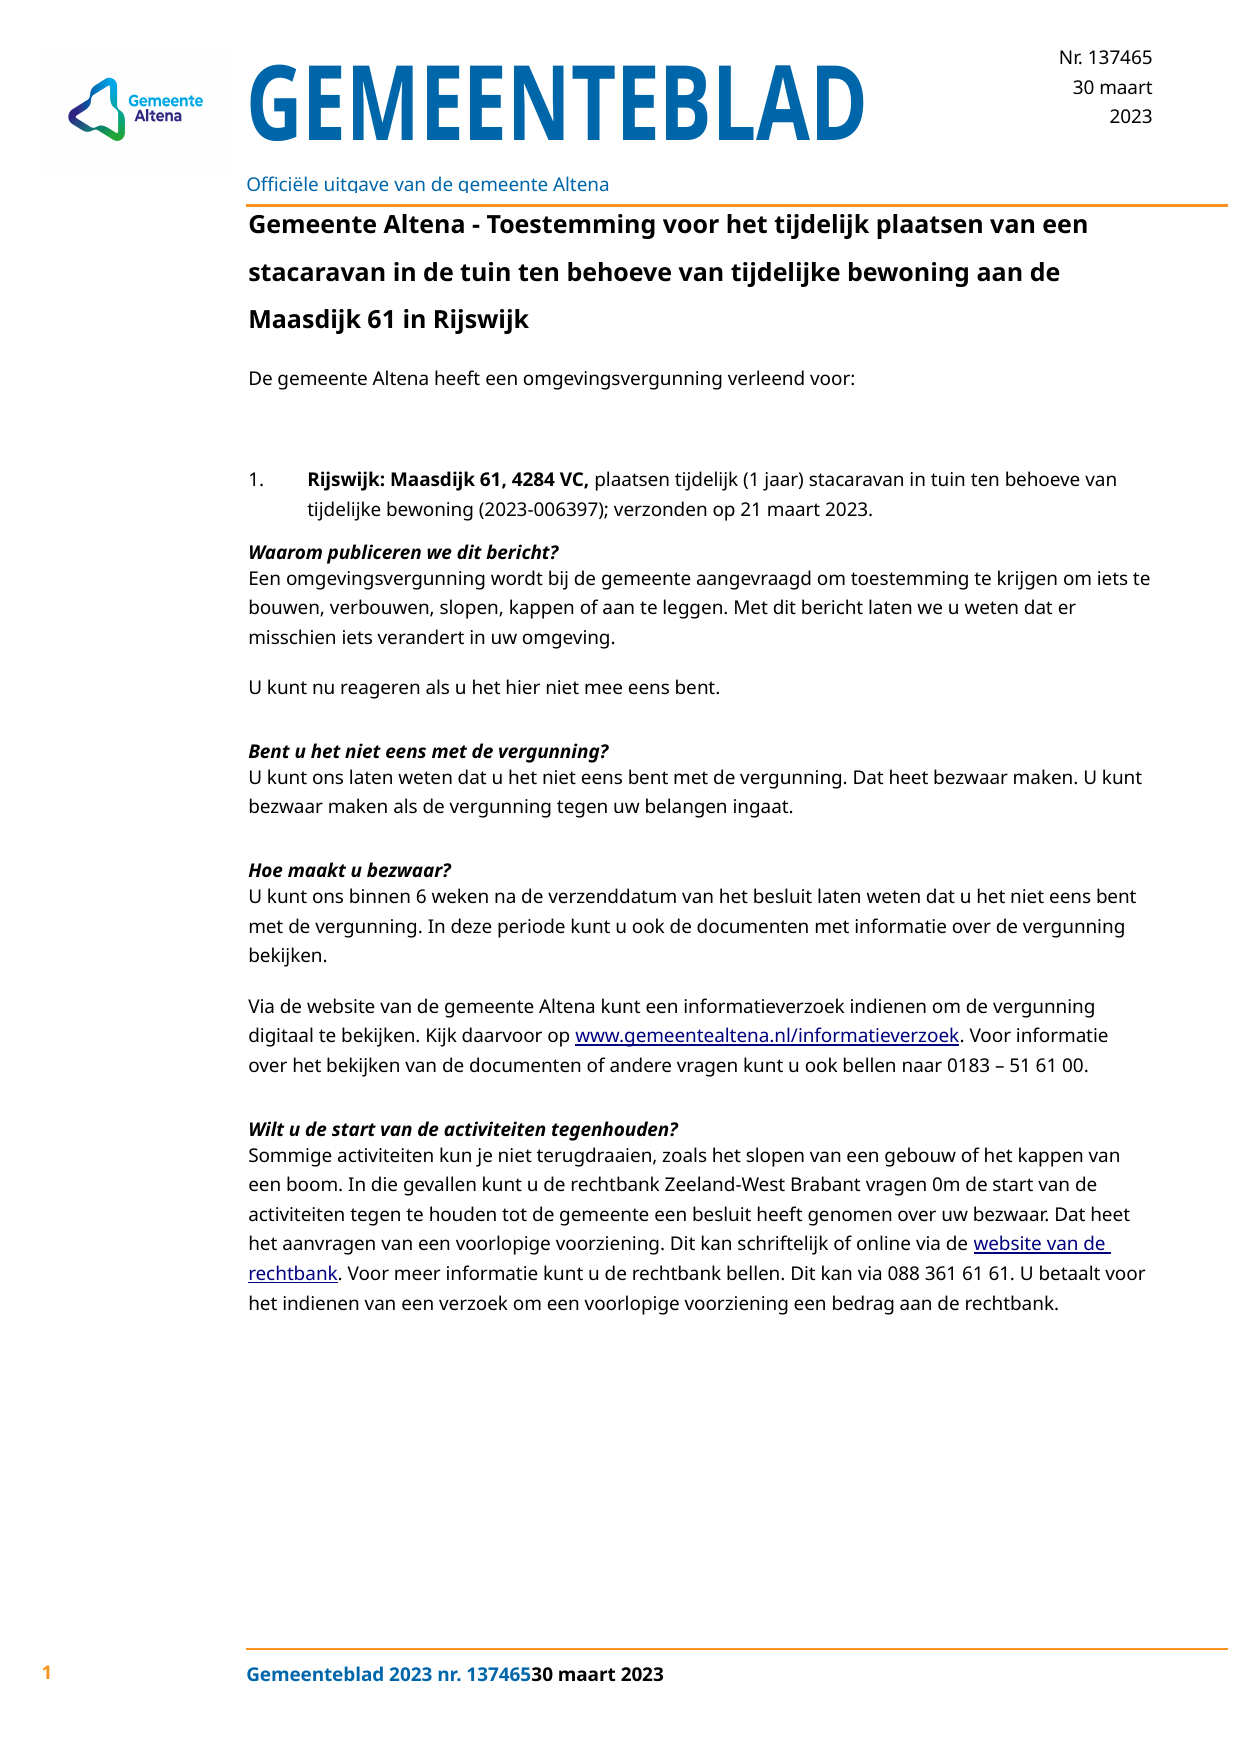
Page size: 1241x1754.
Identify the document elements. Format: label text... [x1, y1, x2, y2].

picture [41, 47, 231, 172]
text U kunt ons binnen 6 weken na de verzenddatum van het besluit laten weten dat u het niet eens bent met de vergunning. In deze periode kunt u ook de documenten met informatie over de vergunning bekijken. [248, 883, 1152, 968]
text U kunt nu reageren als u het hier niet mee eens bent. [248, 674, 1152, 700]
text Een omgevingsvergunning wordt bij de gemeente aangevraagd om toestemming te krijgen om iets te bouwen, verbouwen, slopen, kappen of aan te leggen. Met dit bericht laten we u weten dat er misschien iets verandert in uw omgeving. [248, 565, 1152, 650]
text Gemeente Altena - Toestemming voor het tijdelijk plaatsen van een stacaravan in de tuin ten behoeve van tijdelijke bewoning aan de Maasdijk 61 in Rijswijk [248, 207, 1152, 336]
text Wilt u de start van de activiteiten tegenhouden? [248, 1116, 1152, 1142]
text Waarom publiceren we dit bericht? [248, 539, 1152, 565]
text Hoe maakt u bezwaar? [248, 858, 1152, 883]
text Via de website van de gemeente Altena kunt een informatieverzoek indienen om de vergunning digitaal te bekijken. Kijk daarvoor op www.gemeentealtena.nl/informatieverzoek. Voor informatie over het bekijken van de documenten of andere vragen kunt u ook bellen naar 0183 – 51 61 00. [248, 993, 1152, 1078]
text U kunt ons laten weten dat u het niet eens bent met de vergunning. Dat heet bezwaar maken. U kunt bezwaar maken als de vergunning tegen uw belangen ingaat. [248, 764, 1152, 819]
text Sommige activiteiten kun je niet terugdraaien, zoals het slopen van een gebouw of het kappen van een boom. In die gevallen kunt u de rechtbank Zeeland-West Brabant vragen 0m de start van de activiteiten tegen te houden tot de gemeente een besluit heeft genomen over uw bezwaar. Dat heet het aanvragen van een voorlopige voorziening. Dit kan schriftelijk of online via de website van de rechtbank. Voor meer informatie kunt u de rechtbank bellen. Dit kan via 088 361 61 61. U betaalt voor het indienen van een verzoek om een voorlopige voorziening een bedrag aan de rechtbank. [248, 1142, 1152, 1315]
text Bent u het niet eens met de vergunning? [248, 738, 1152, 764]
list Rijswijk: Maasdijk 61, 4284 VC, plaatsen tijdelijk (1 jaar) stacaravan in tuin ten behoeve van tijdelijke bewoning (2023-006397); verzonden op 21 maart 2023. [248, 466, 1152, 522]
text De gemeente Altena heeft een omgevingsvergunning verleend voor: [248, 366, 1152, 391]
